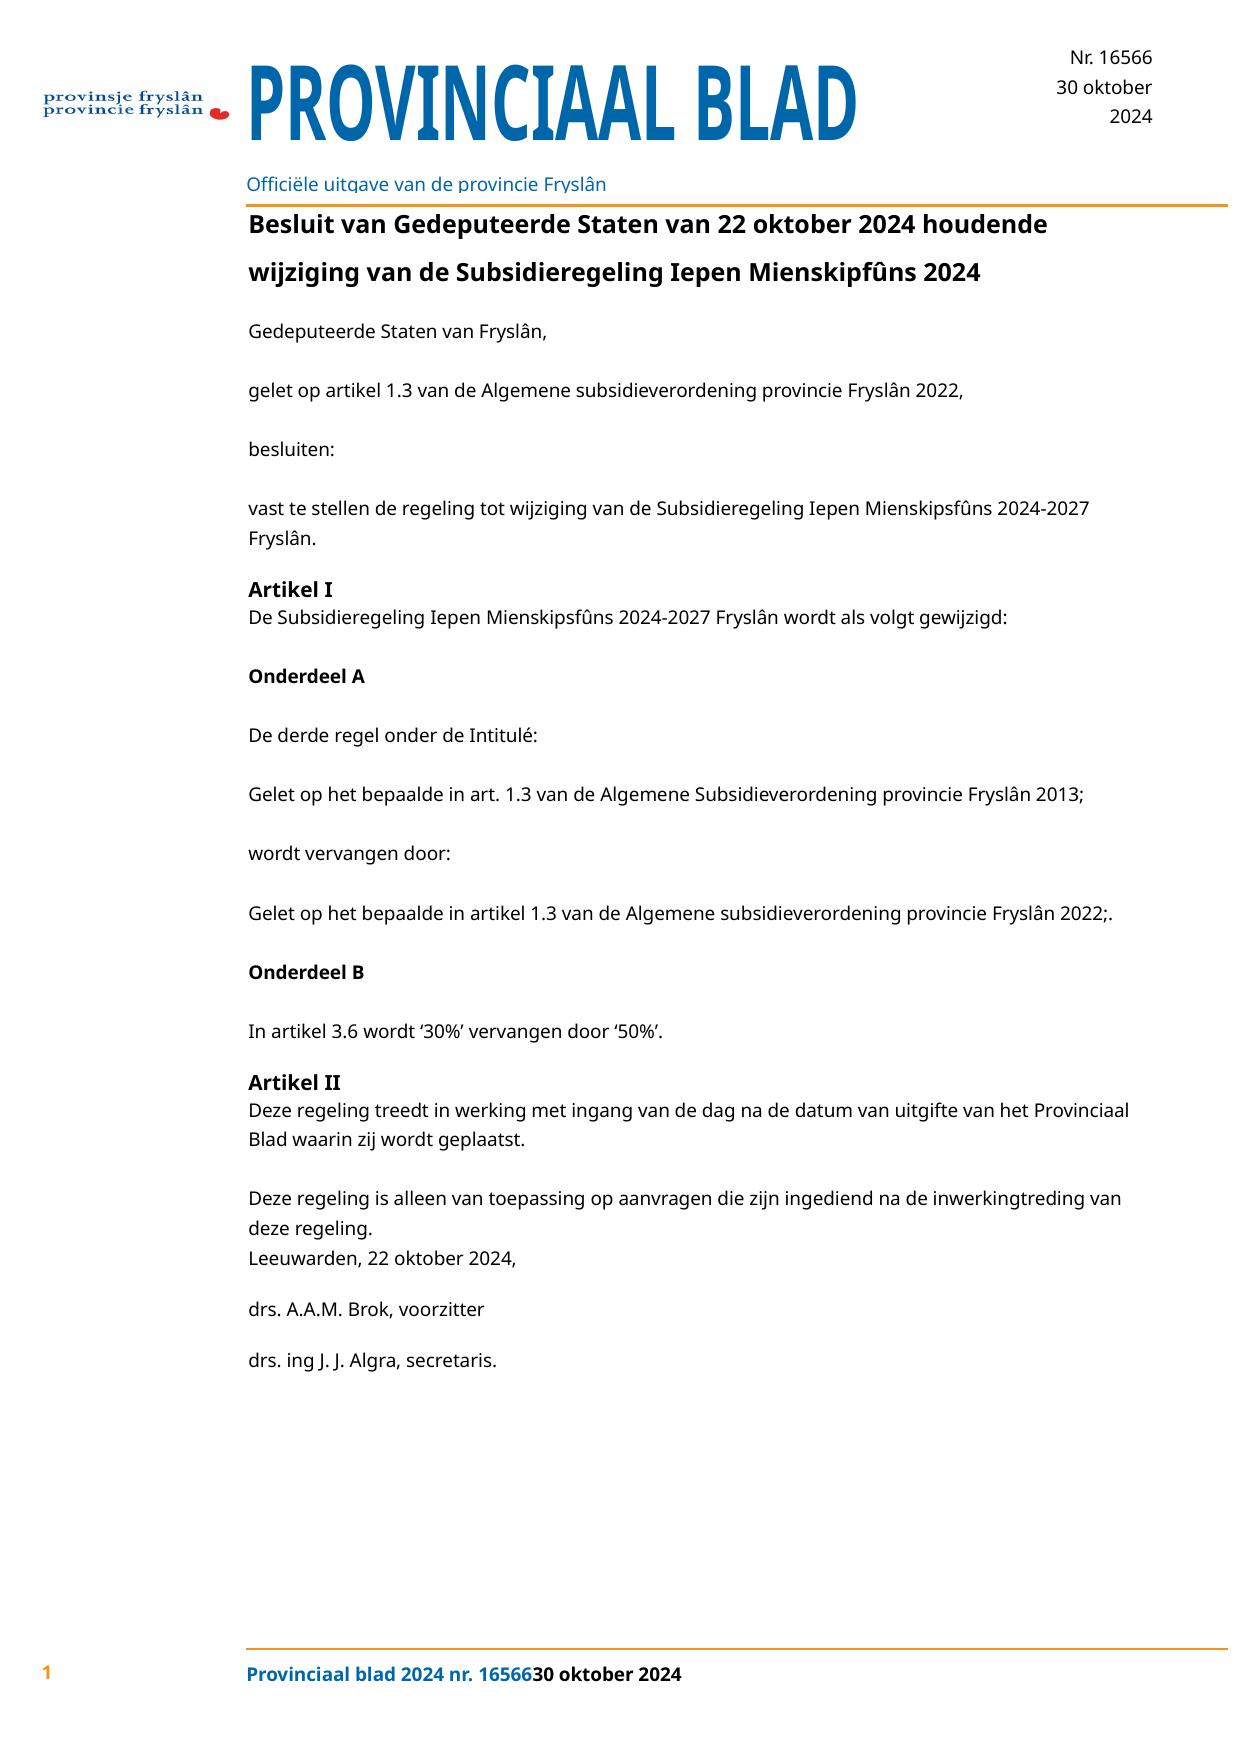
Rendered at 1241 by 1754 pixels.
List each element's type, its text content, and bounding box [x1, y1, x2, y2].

text besluiten: [248, 436, 1152, 462]
text Deze regeling is alleen van toepassing op aanvragen die zijn ingediend na de inwerkingtreding van deze regeling. [248, 1186, 1152, 1241]
picture [41, 47, 231, 172]
text Onderdeel A [248, 663, 1152, 689]
text Leeuwarden, 22 oktober 2024, [248, 1245, 1152, 1271]
text Gedeputeerde Staten van Fryslân, [248, 318, 1152, 344]
text drs. A.A.M. Brok, voorzitter [248, 1296, 1152, 1322]
text drs. ing J. J. Algra, secretaris. [248, 1348, 1152, 1373]
text Artikel I [248, 575, 1152, 604]
text Besluit van Gedeputeerde Staten van 22 oktober 2024 houdende wijziging van de Subsidieregeling Iepen Mienskipfûns 2024 [248, 207, 1152, 288]
text vast te stellen de regeling tot wijziging van de Subsidieregeling Iepen Mienskipsfûns 2024-2027 Fryslân. [248, 495, 1152, 551]
text Artikel II [248, 1068, 1152, 1097]
text wordt vervangen door: [248, 841, 1152, 866]
text gelet op artikel 1.3 van de Algemene subsidieverordening provincie Fryslân 2022, [248, 377, 1152, 403]
text De Subsidieregeling Iepen Mienskipsfûns 2024-2027 Fryslân wordt als volgt gewijzigd: [248, 604, 1152, 629]
text Deze regeling treedt in werking met ingang van de dag na de datum van uitgifte van het Provinciaal Blad waarin zij wordt geplaatst. [248, 1097, 1152, 1152]
text In artikel 3.6 wordt ‘30%’ vervangen door ‘50%’. [248, 1018, 1152, 1044]
text Onderdeel B [248, 959, 1152, 984]
text Gelet op het bepaalde in art. 1.3 van de Algemene Subsidieverordening provincie Fryslân 2013; [248, 781, 1152, 807]
text Gelet op het bepaalde in artikel 1.3 van de Algemene subsidieverordening provincie Fryslân 2022;. [248, 900, 1152, 925]
text De derde regel onder de Intitulé: [248, 722, 1152, 748]
